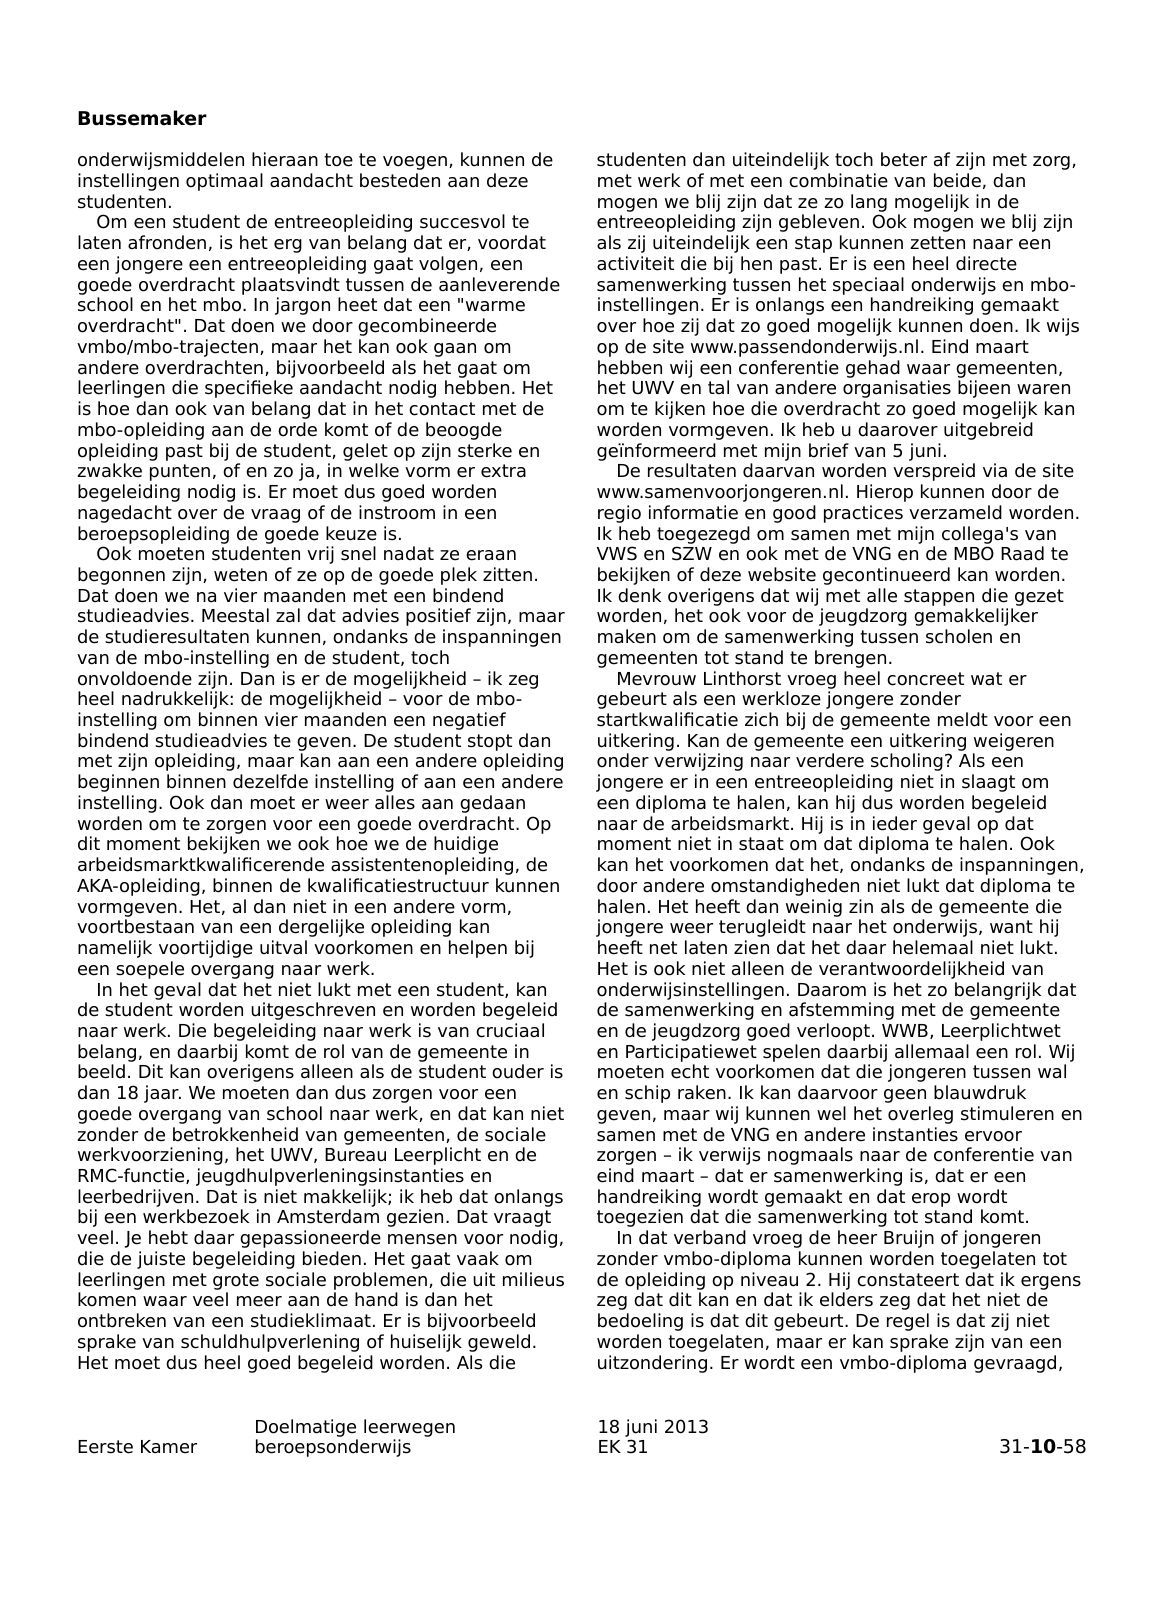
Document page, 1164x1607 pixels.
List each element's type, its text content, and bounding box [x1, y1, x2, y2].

text Mevrouw Linthorst vroeg heel concreet wat er gebeurt als een werkloze jongere zonder startkwalificatie zich bij de gemeente meldt voor een uitkering. Kan de gemeente een uitkering weigeren onder verwijzing naar verdere scholing? Als een jongere er in een entreeopleiding niet in slaagt om een diploma te halen, kan hij dus worden begeleid naar de arbeidsmarkt. Hij is in ieder geval op dat moment niet in staat om dat diploma te halen. Ook kan het voorkomen dat het, ondanks de inspanningen, door andere omstandigheden niet lukt dat diploma te halen. Het heeft dan weinig zin als de gemeente die jongere weer terugleidt naar het onderwijs, want hij heeft net laten zien dat het daar helemaal niet lukt. Het is ook niet alleen de verantwoordelijkheid van onderwijsinstellingen. Daarom is het zo belangrijk dat de samenwerking en afstemming met de gemeente en de jeugdzorg goed verloopt. WWB, Leerplichtwet en Participatiewet spelen daarbij allemaal een rol. Wij moeten echt voorkomen dat die jongeren tussen wal en schip raken. Ik kan daarvoor geen blauwdruk geven, maar wij kunnen wel het overleg stimuleren en samen met de VNG en andere instanties ervoor zorgen – ik verwijs nogmaals naar de conferentie van eind maart – dat er samenwerking is, dat er een handreiking wordt gemaakt en dat erop wordt toegezien dat die samenwerking tot stand komt. [596, 668, 1087, 1228]
text onderwijsmiddelen hieraan toe te voegen, kunnen de instellingen optimaal aandacht besteden aan deze studenten. [77, 150, 567, 212]
text In het geval dat het niet lukt met een student, kan de student worden uitgeschreven en worden begeleid naar werk. Die begeleiding naar werk is van cruciaal belang, en daarbij komt de rol van de gemeente in beeld. Dit kan overigens alleen als de student ouder is dan 18 jaar. We moeten dan dus zorgen voor een goede overgang van school naar werk, en dat kan niet zonder de betrokkenheid van gemeenten, de sociale werkvoorziening, het UWV, Bureau Leerplicht en de RMC-functie, jeugdhulpverleningsinstanties en leerbedrijven. Dat is niet makkelijk; ik heb dat onlangs bij een werkbezoek in Amsterdam gezien. Dat vraagt veel. Je hebt daar gepassioneerde mensen voor nodig, die de juiste begeleiding bieden. Het gaat vaak om leerlingen met grote sociale problemen, die uit milieus komen waar veel meer aan de hand is dan het ontbreken van een studieklimaat. Er is bijvoorbeeld sprake van schuldhulpverlening of huiselijk geweld. Het moet dus heel goed begeleid worden. Als die [77, 979, 567, 1373]
text De resultaten daarvan worden verspreid via de site www.samenvoorjongeren.nl. Hierop kunnen door de regio informatie en good practices verzameld worden. Ik heb toegezegd om samen met mijn collega's van VWS en SZW en ook met de VNG en de MBO Raad te bekijken of deze website gecontinueerd kan worden. Ik denk overigens dat wij met alle stappen die gezet worden, het ook voor de jeugdzorg gemakkelijker maken om de samenwerking tussen scholen en gemeenten tot stand te brengen. [596, 461, 1087, 668]
text Ook moeten studenten vrij snel nadat ze eraan begonnen zijn, weten of ze op de goede plek zitten. Dat doen we na vier maanden met een bindend studieadvies. Meestal zal dat advies positief zijn, maar de studieresultaten kunnen, ondanks de inspanningen van de mbo-instelling en de student, toch onvoldoende zijn. Dan is er de mogelijkheid – ik zeg heel nadrukkelijk: de mogelijkheid – voor de mbo-instelling om binnen vier maanden een negatief bindend studieadvies te geven. De student stopt dan met zijn opleiding, maar kan aan een andere opleiding beginnen binnen dezelfde instelling of aan een andere instelling. Ook dan moet er weer alles aan gedaan worden om te zorgen voor een goede overdracht. Op dit moment bekijken we ook hoe we de huidige arbeidsmarktkwalificerende assistentenopleiding, de AKA-opleiding, binnen de kwalificatiestructuur kunnen vormgeven. Het, al dan niet in een andere vorm, voortbestaan van een dergelijke opleiding kan namelijk voortijdige uitval voorkomen en helpen bij een soepele overgang naar werk. [77, 544, 567, 979]
text studenten dan uiteindelijk toch beter af zijn met zorg, met werk of met een combinatie van beide, dan mogen we blij zijn dat ze zo lang mogelijk in de entreeopleiding zijn gebleven. Ook mogen we blij zijn als zij uiteindelijk een stap kunnen zetten naar een activiteit die bij hen past. Er is een heel directe samenwerking tussen het speciaal onderwijs en mbo-instellingen. Er is onlangs een handreiking gemaakt over hoe zij dat zo goed mogelijk kunnen doen. Ik wijs op de site www.passendonderwijs.nl. Eind maart hebben wij een conferentie gehad waar gemeenten, het UWV en tal van andere organisaties bijeen waren om te kijken hoe die overdracht zo goed mogelijk kan worden vormgeven. Ik heb u daarover uitgebreid geïnformeerd met mijn brief van 5 juni. [596, 150, 1087, 461]
text In dat verband vroeg de heer Bruijn of jongeren zonder vmbo-diploma kunnen worden toegelaten tot de opleiding op niveau 2. Hij constateert dat ik ergens zeg dat dit kan en dat ik elders zeg dat het niet de bedoeling is dat dit gebeurt. De regel is dat zij niet worden toegelaten, maar er kan sprake zijn van een uitzondering. Er wordt een vmbo-diploma gevraagd, [596, 1228, 1087, 1373]
text Om een student de entreeopleiding succesvol te laten afronden, is het erg van belang dat er, voordat een jongere een entreeopleiding gaat volgen, een goede overdracht plaatsvindt tussen de aanleverende school en het mbo. In jargon heet dat een "warme overdracht". Dat doen we door gecombineerde vmbo/mbo-trajecten, maar het kan ook gaan om andere overdrachten, bijvoorbeeld als het gaat om leerlingen die specifieke aandacht nodig hebben. Het is hoe dan ook van belang dat in het contact met de mbo-opleiding aan de orde komt of de beoogde opleiding past bij de student, gelet op zijn sterke en zwakke punten, of en zo ja, in welke vorm er extra begeleiding nodig is. Er moet dus goed worden nagedacht over de vraag of de instroom in een beroepsopleiding de goede keuze is. [77, 212, 567, 544]
